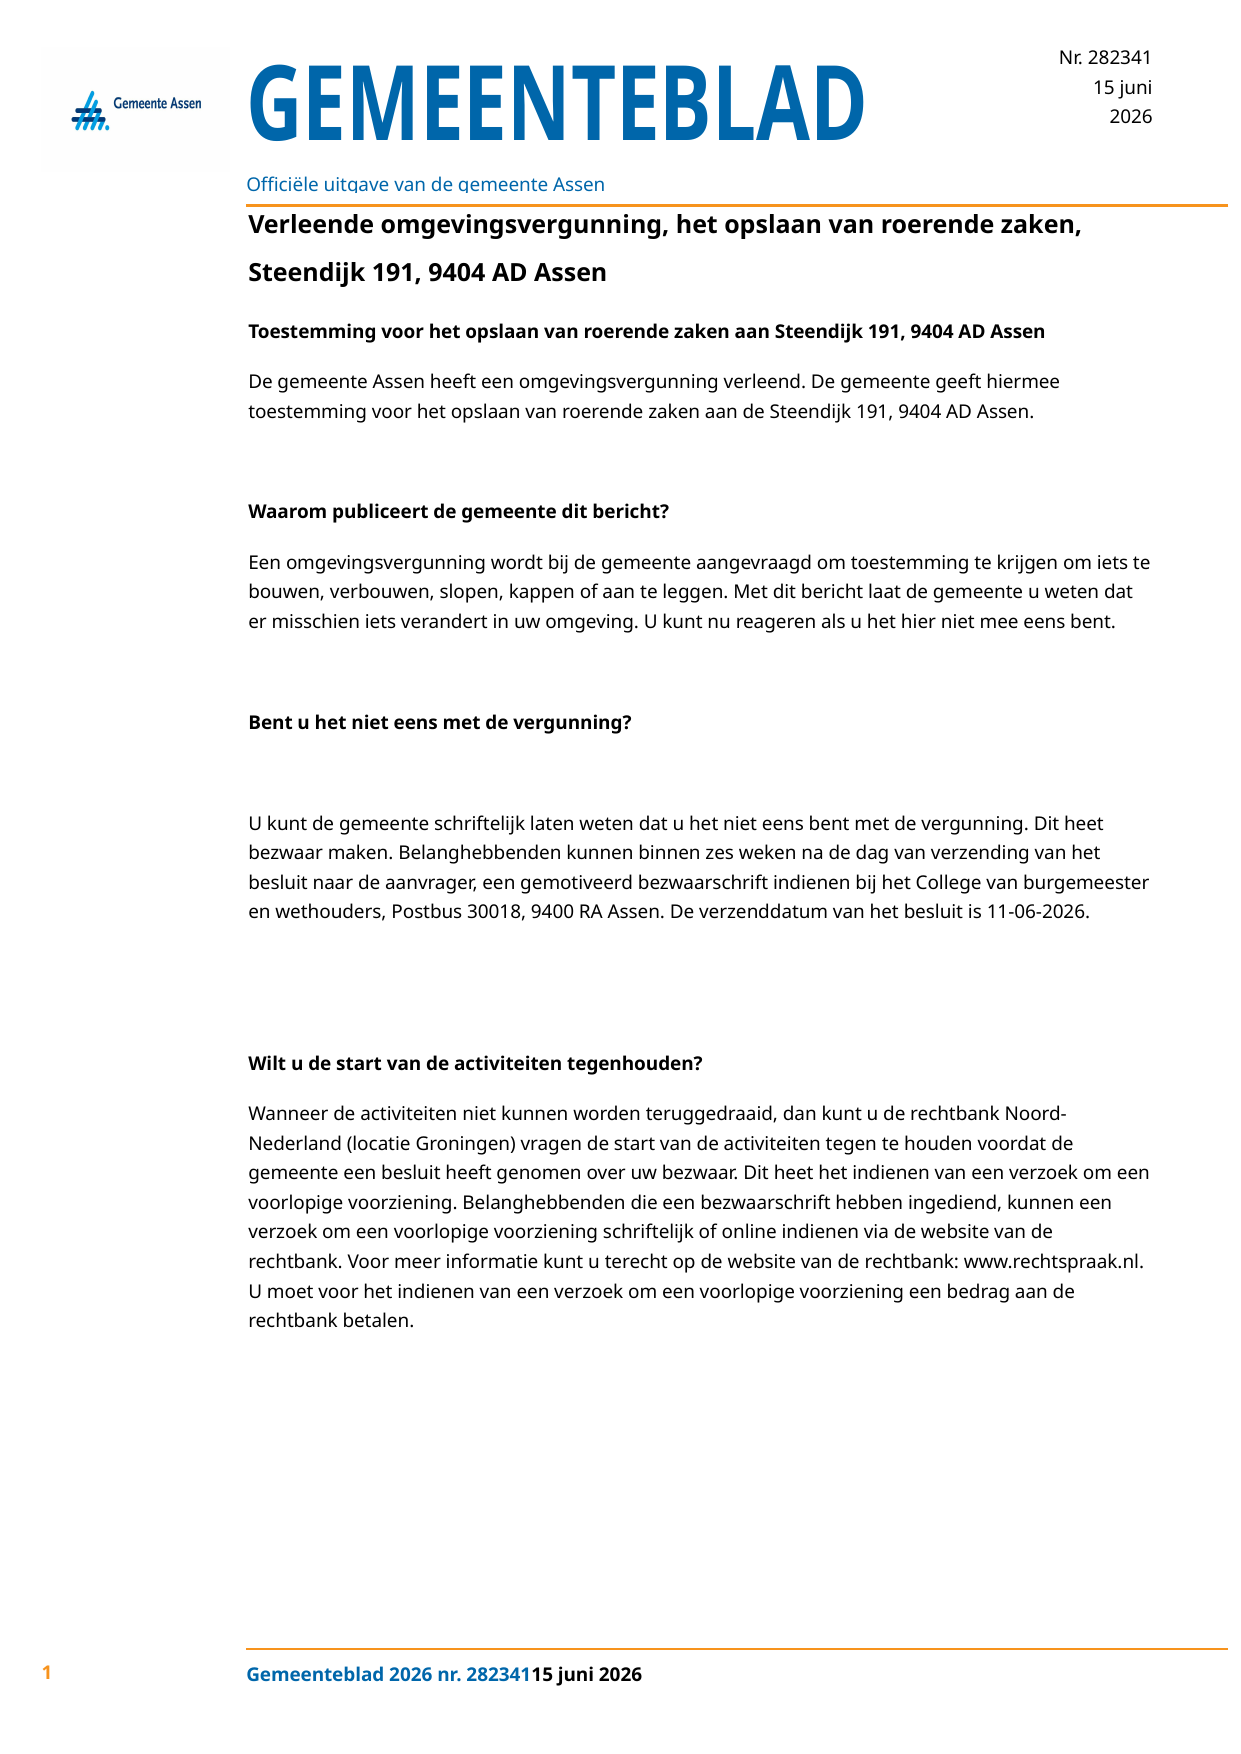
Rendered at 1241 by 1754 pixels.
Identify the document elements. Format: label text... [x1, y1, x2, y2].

text Wilt u de start van de activiteiten tegenhouden? [248, 1050, 1152, 1076]
text Toestemming voor het opslaan van roerende zaken aan Steendijk 191, 9404 AD Assen [248, 318, 1152, 344]
text U kunt de gemeente schriftelijk laten weten dat u het niet eens bent met de vergunning. Dit heet bezwaar maken. Belanghebbenden kunnen binnen zes weken na de dag van verzending van het besluit naar de aanvrager, een gemotiveerd bezwaarschrift indienen bij het College van burgemeester en wethouders, Postbus 30018, 9400 RA Assen. De verzenddatum van het besluit is 11-06-2026. [248, 810, 1152, 924]
text Waarom publiceert de gemeente dit bericht? [248, 499, 1152, 524]
text Een omgevingsvergunning wordt bij de gemeente aangevraagd om toestemming te krijgen om iets te bouwen, verbouwen, slopen, kappen of aan te leggen. Met dit bericht laat de gemeente u weten dat er misschien iets verandert in uw omgeving. U kunt nu reageren als u het hier niet mee eens bent. [248, 549, 1152, 634]
text De gemeente Assen heeft een omgevingsvergunning verleend. De gemeente geeft hiermee toestemming voor het opslaan van roerende zaken aan de Steendijk 191, 9404 AD Assen. [248, 368, 1152, 424]
text Verleende omgevingsvergunning, het opslaan van roerende zaken, Steendijk 191, 9404 AD Assen [248, 207, 1152, 288]
text Wanneer de activiteiten niet kunnen worden teruggedraaid, dan kunt u de rechtbank Noord-Nederland (locatie Groningen) vragen de start van de activiteiten tegen te houden voordat de gemeente een besluit heeft genomen over uw bezwaar. Dit heet het indienen van een verzoek om een voorlopige voorziening. Belanghebbenden die een bezwaarschrift hebben ingediend, kunnen een verzoek om een voorlopige voorziening schriftelijk of online indienen via de website van de rechtbank. Voor meer informatie kunt u terecht op de website van de rechtbank: www.rechtspraak.nl. U moet voor het indienen van een verzoek om een voorlopige voorziening een bedrag aan de rechtbank betalen. [248, 1100, 1152, 1333]
text Bent u het niet eens met de vergunning? [248, 709, 1152, 735]
picture [41, 47, 231, 172]
